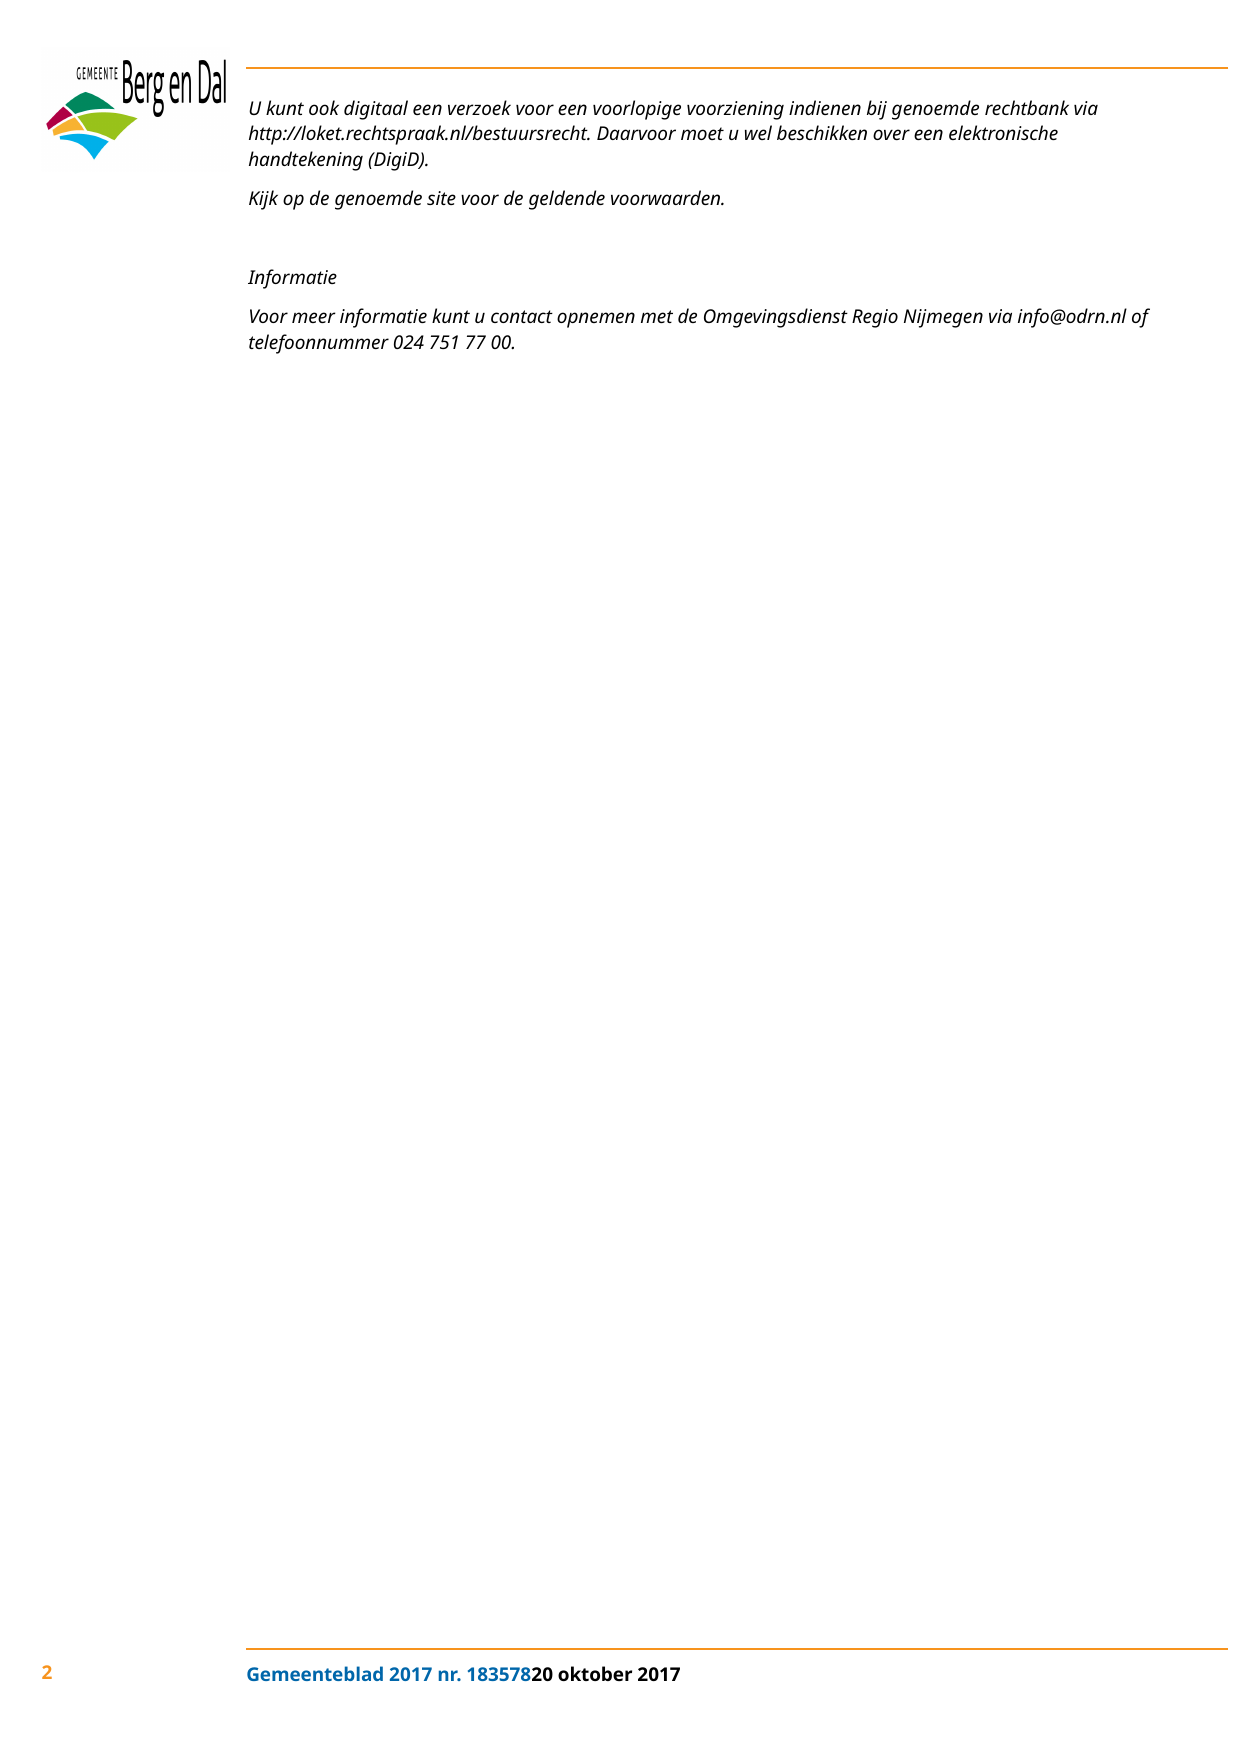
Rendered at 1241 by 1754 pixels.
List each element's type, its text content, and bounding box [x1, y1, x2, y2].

text U kunt ook digitaal een verzoek voor een voorlopige voorziening indienen bij genoemde rechtbank via http://loket.rechtspraak.nl/bestuursrecht. Daarvoor moet u wel beschikken over een elektronische handtekening (DigiD). [248, 95, 1152, 172]
text Voor meer informatie kunt u contact opnemen met de Omgevingsdienst Regio Nijmegen via info@odrn.nl of telefoonnummer 024 751 77 00. [248, 303, 1152, 355]
text Kijk op de genoemde site voor de geldende voorwaarden. [248, 186, 1152, 211]
text Informatie [248, 264, 1152, 290]
picture [41, 47, 231, 172]
